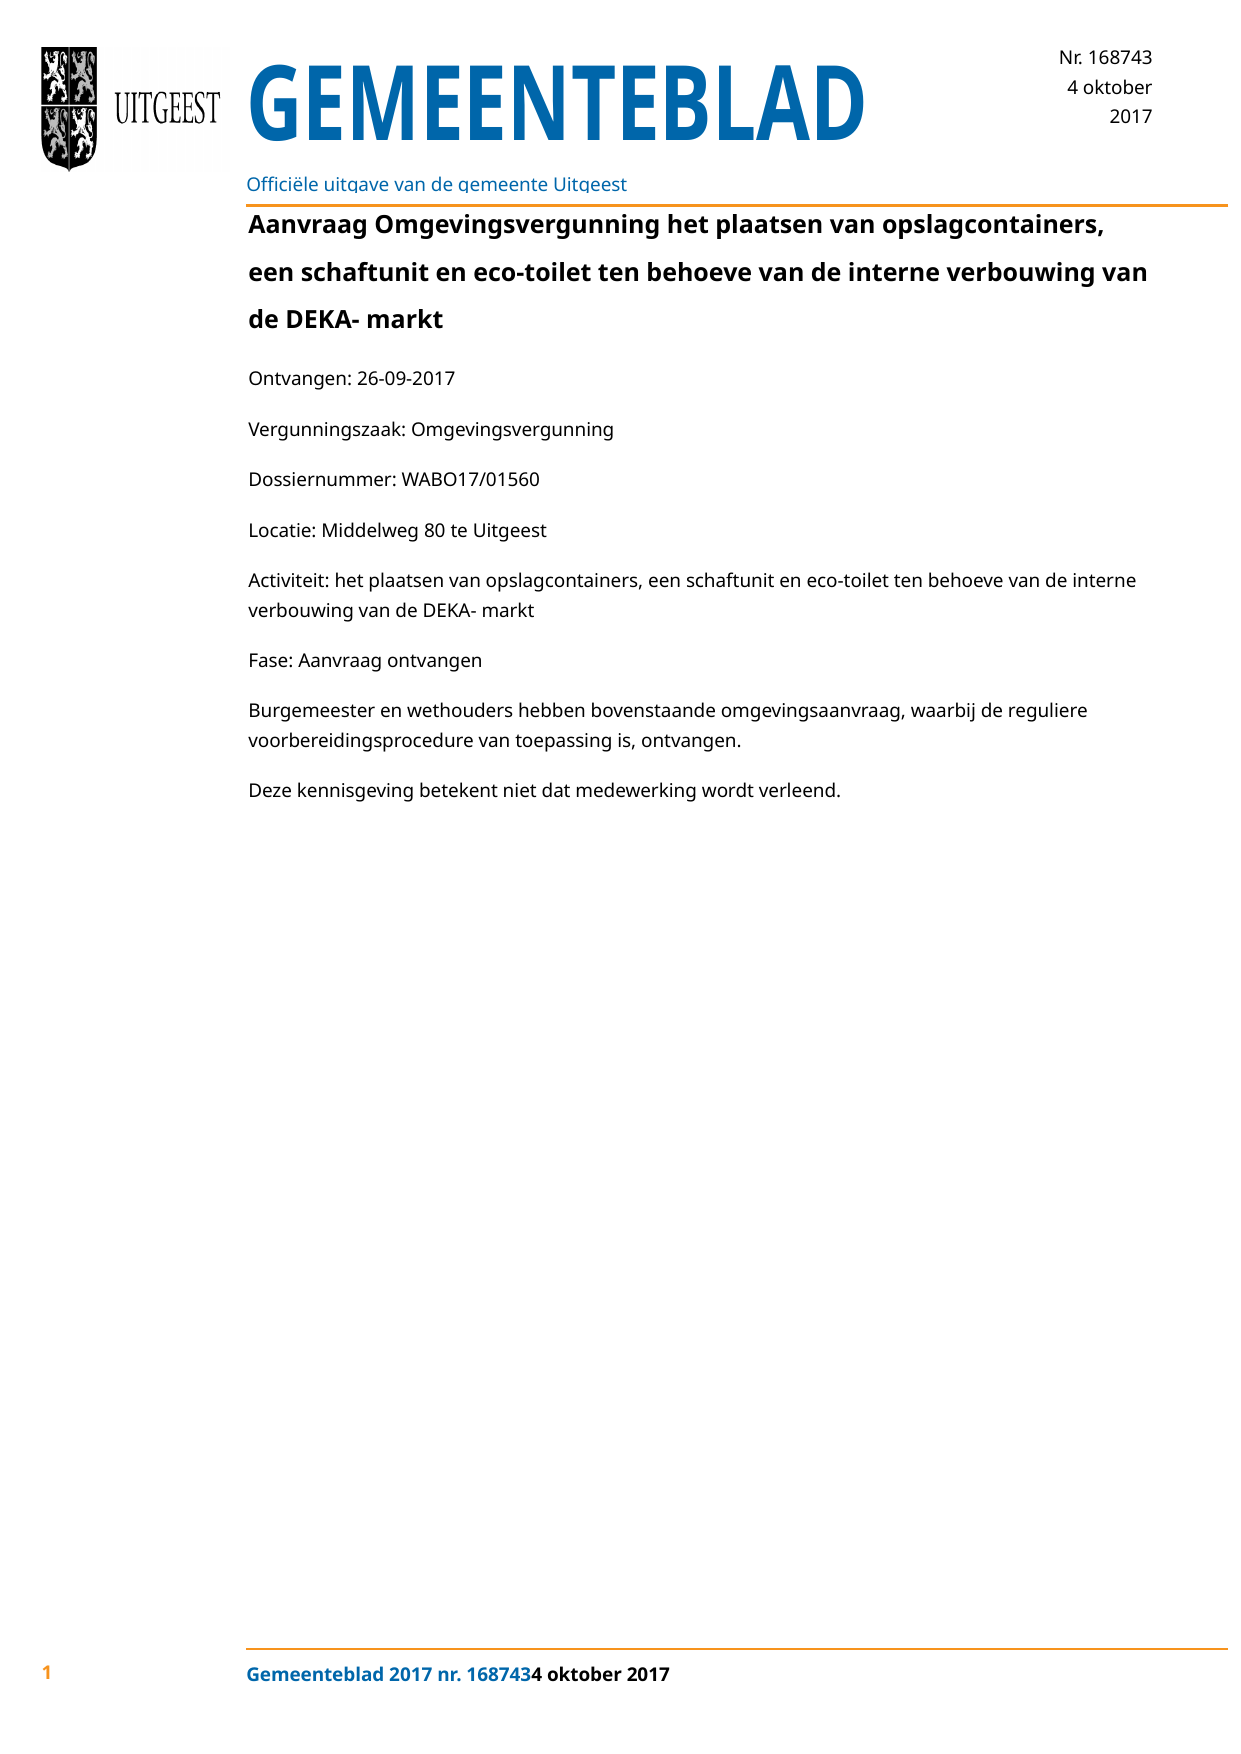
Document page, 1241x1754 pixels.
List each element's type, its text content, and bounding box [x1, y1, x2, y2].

text Locatie: Middelweg 80 te Uitgeest [248, 517, 1152, 542]
text Deze kennisgeving betekent niet dat medewerking wordt verleend. [248, 778, 1152, 803]
text Activiteit: het plaatsen van opslagcontainers, een schaftunit en eco-toilet ten behoeve van de interne verbouwing van de DEKA- markt [248, 567, 1152, 622]
text Burgemeester en wethouders hebben bovenstaande omgevingsaanvraag, waarbij de reguliere voorbereidingsprocedure van toepassing is, ontvangen. [248, 698, 1152, 753]
text Vergunningszaak: Omgevingsvergunning [248, 416, 1152, 442]
text Fase: Aanvraag ontvangen [248, 647, 1152, 673]
picture [41, 47, 231, 172]
text Ontvangen: 26-09-2017 [248, 366, 1152, 391]
text Dossiernummer: WABO17/01560 [248, 466, 1152, 492]
text Aanvraag Omgevingsvergunning het plaatsen van opslagcontainers, een schaftunit en eco-toilet ten behoeve van de interne verbouwing van de DEKA- markt [248, 207, 1152, 336]
